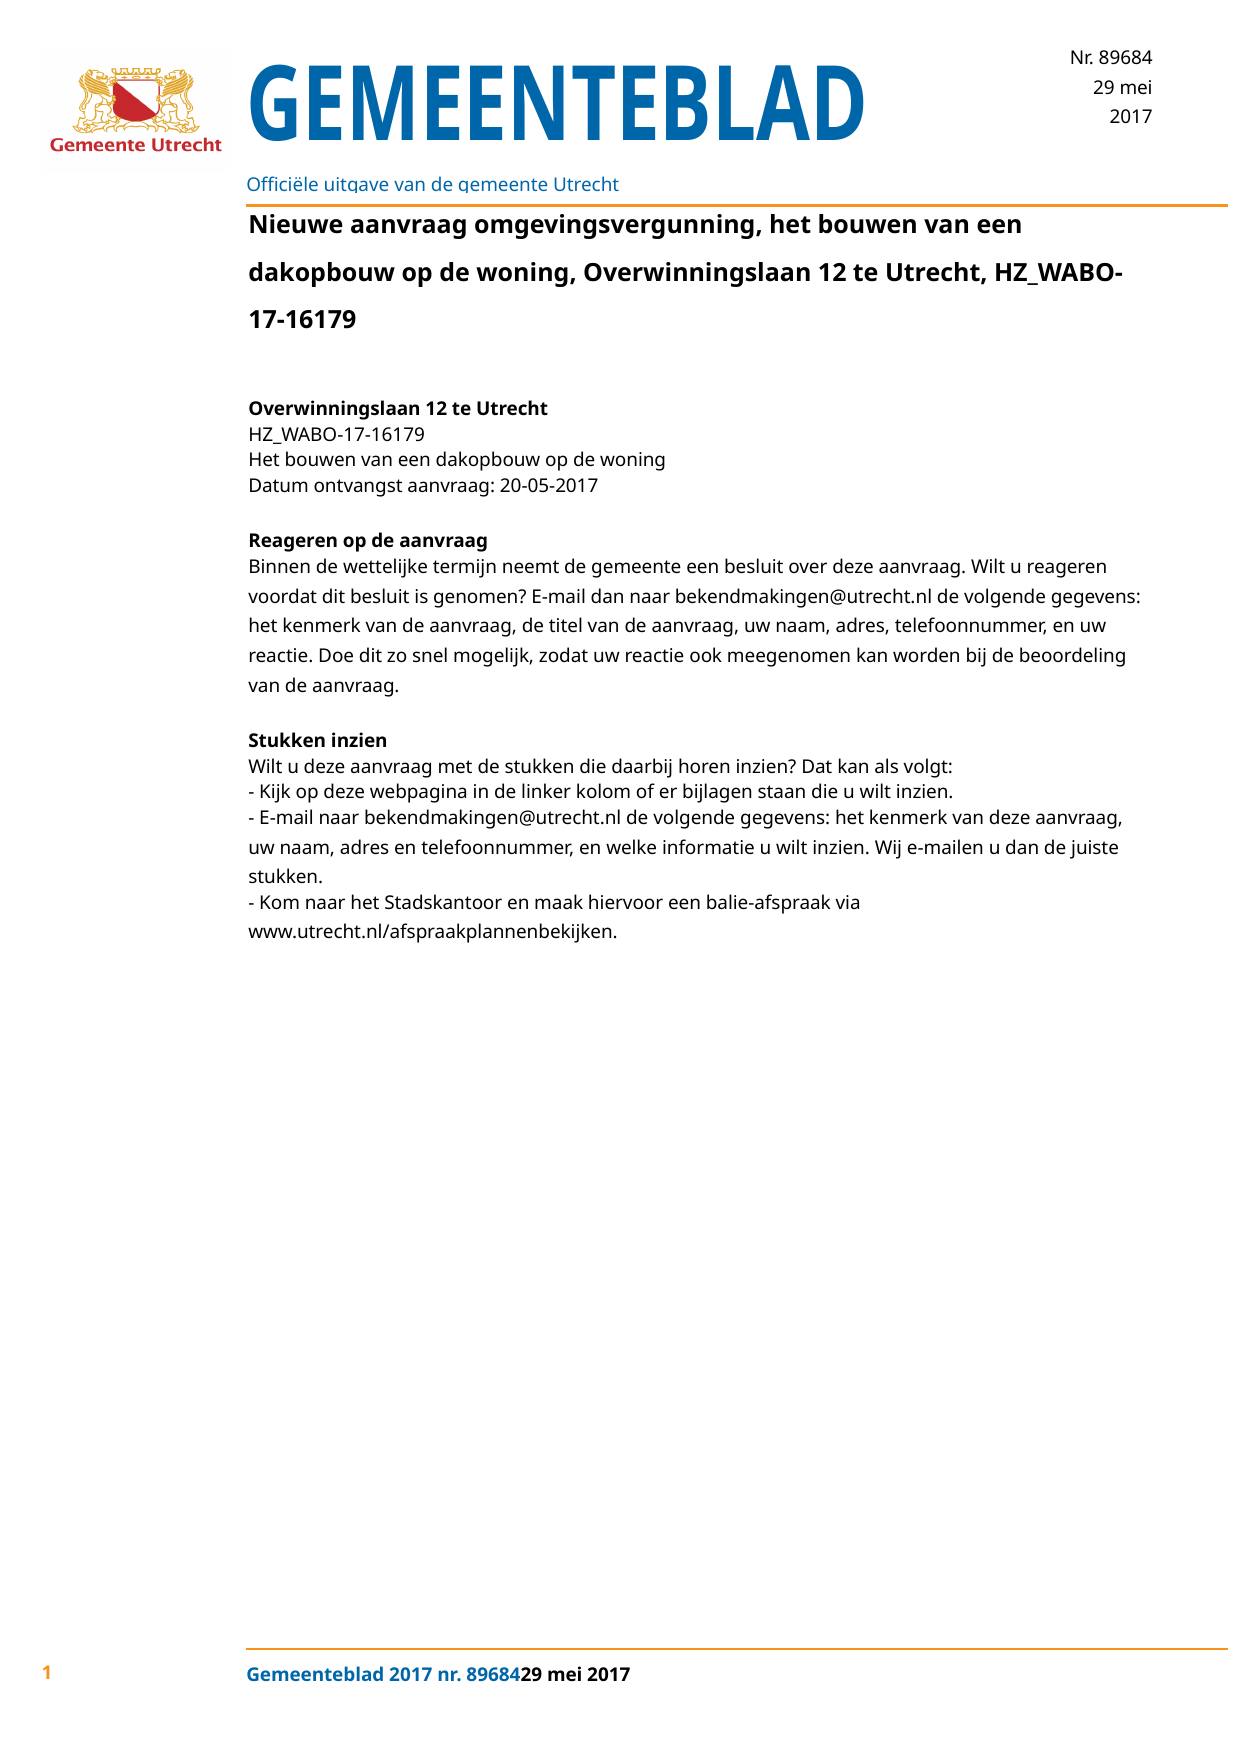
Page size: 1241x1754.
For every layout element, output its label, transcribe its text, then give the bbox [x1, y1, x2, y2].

text Nieuwe aanvraag omgevingsvergunning, het bouwen van een dakopbouw op de woning, Overwinningslaan 12 te Utrecht, HZ_WABO-17-16179 [248, 207, 1152, 336]
table_cell - Kom naar het Stadskantoor en maak hiervoor een balie-afspraak via www.utrecht.nl/afspraakplannenbekijken. [248, 889, 1152, 944]
table_cell HZ_WABO-17-16179 [248, 421, 1152, 447]
table_cell Datum ontvangst aanvraag: 20-05-2017 [248, 473, 1152, 528]
table_cell Wilt u deze aanvraag met de stukken die daarbij horen inzien? Dat kan als volgt: [248, 753, 1152, 778]
table_header Overwinningslaan 12 te Utrecht [248, 395, 1152, 421]
table_cell Het bouwen van een dakopbouw op de woning [248, 447, 1152, 472]
table_cell Reageren op de aanvraag [248, 528, 1152, 553]
table_cell Binnen de wettelijke termijn neemt de gemeente een besluit over deze aanvraag. Wilt u reageren voordat dit besluit is genomen? E-mail dan naar bekendmakingen@utrecht.nl de volgende gegevens: het kenmerk van de aanvraag, de titel van de aanvraag, uw naam, adres, telefoonnummer, en uw reactie. Doe dit zo snel mogelijk, zodat uw reactie ook meegenomen kan worden bij de beoordeling van de aanvraag. [248, 554, 1152, 727]
table_cell - Kijk op deze webpagina in de linker kolom of er bijlagen staan die u wilt inzien. [248, 779, 1152, 804]
picture [41, 47, 231, 172]
table_cell Stukken inzien [248, 727, 1152, 753]
table_cell - E-mail naar bekendmakingen@utrecht.nl de volgende gegevens: het kenmerk van deze aanvraag, uw naam, adres en telefoonnummer, en welke informatie u wilt inzien. Wij e-mailen u dan de juiste stukken. [248, 804, 1152, 889]
